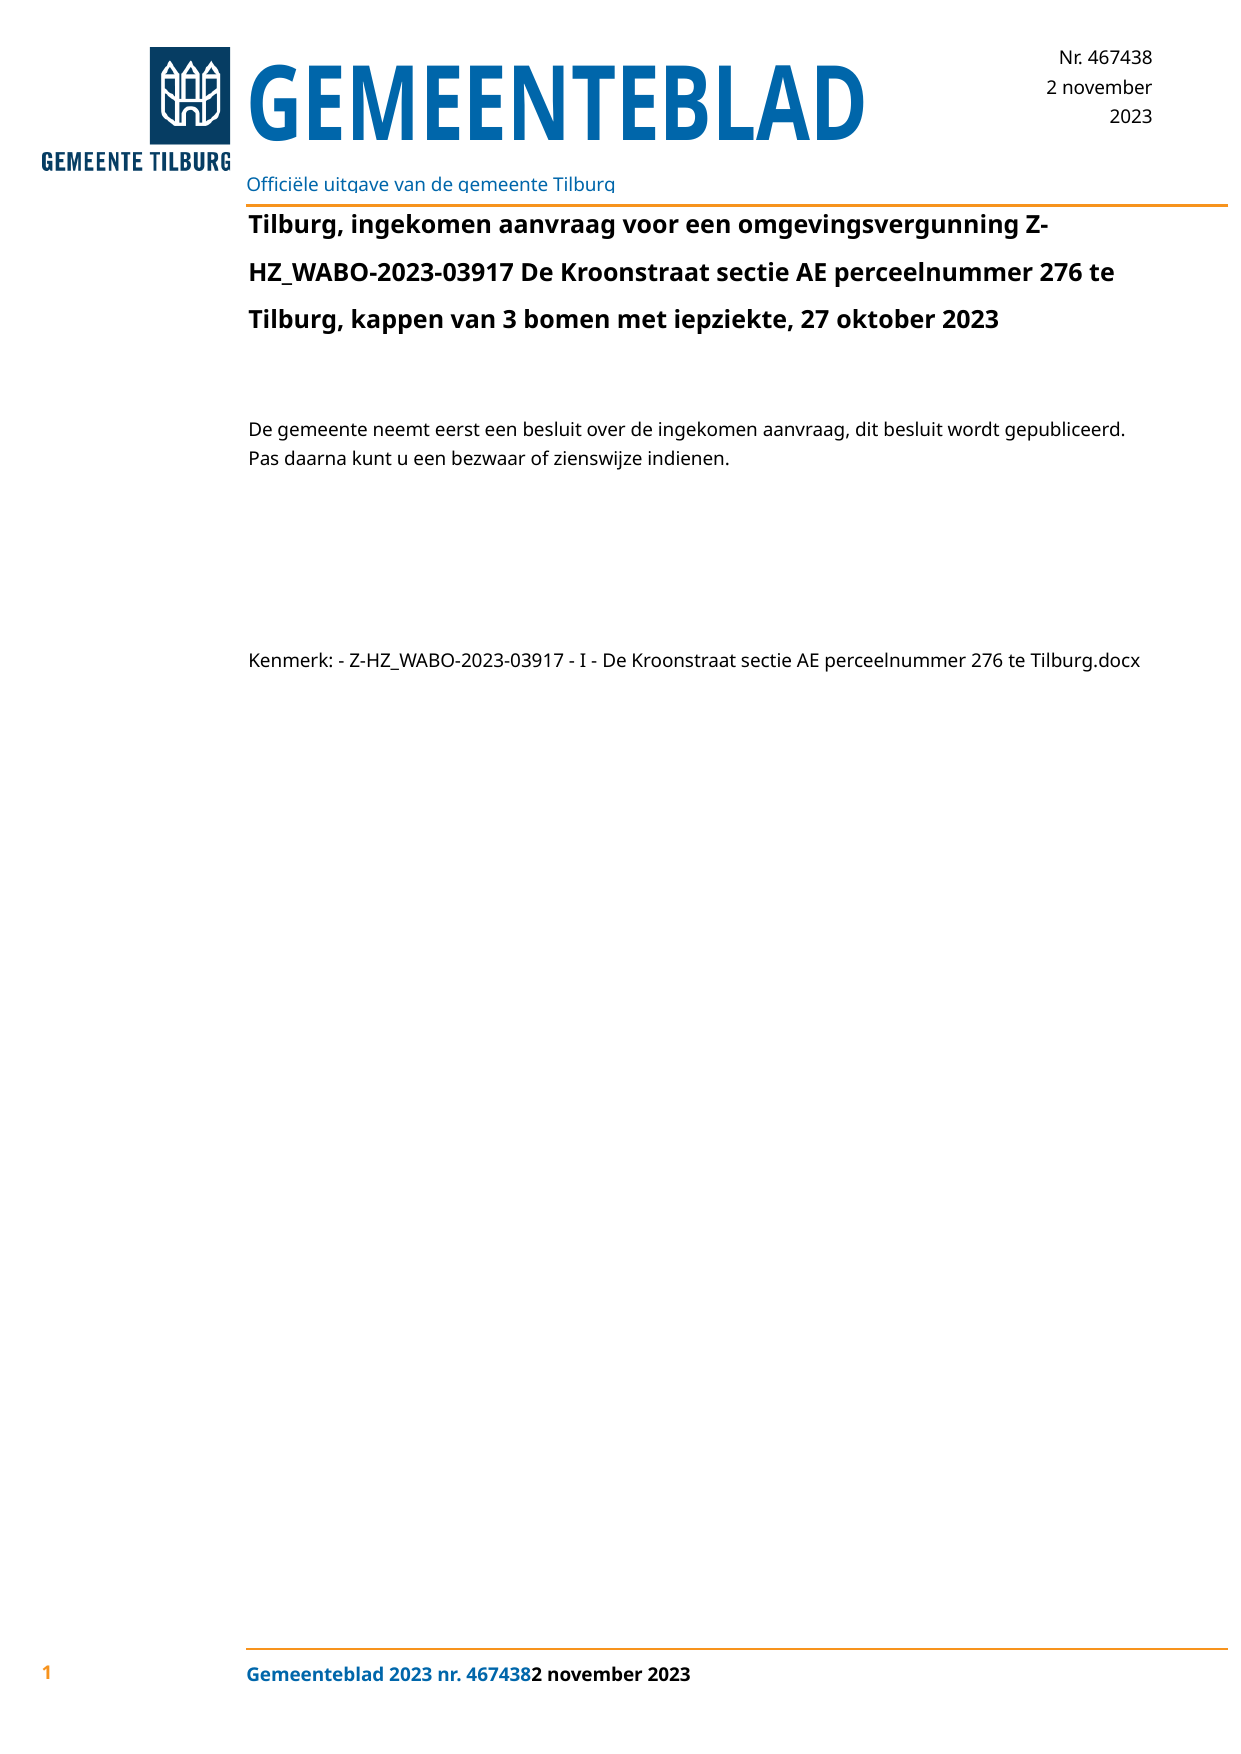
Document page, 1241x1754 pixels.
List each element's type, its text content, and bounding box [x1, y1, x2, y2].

text Kenmerk: - Z-HZ_WABO-2023-03917 - I - De Kroonstraat sectie AE perceelnummer 276 te Tilburg.docx [248, 647, 1152, 673]
text De gemeente neemt eerst een besluit over de ingekomen aanvraag, dit besluit wordt gepubliceerd. Pas daarna kunt u een bezwaar of zienswijze indienen. [248, 416, 1152, 471]
text Tilburg, ingekomen aanvraag voor een omgevingsvergunning Z-HZ_WABO-2023-03917 De Kroonstraat sectie AE perceelnummer 276 te Tilburg, kappen van 3 bomen met iepziekte, 27 oktober 2023 [248, 207, 1152, 336]
picture [41, 47, 231, 172]
